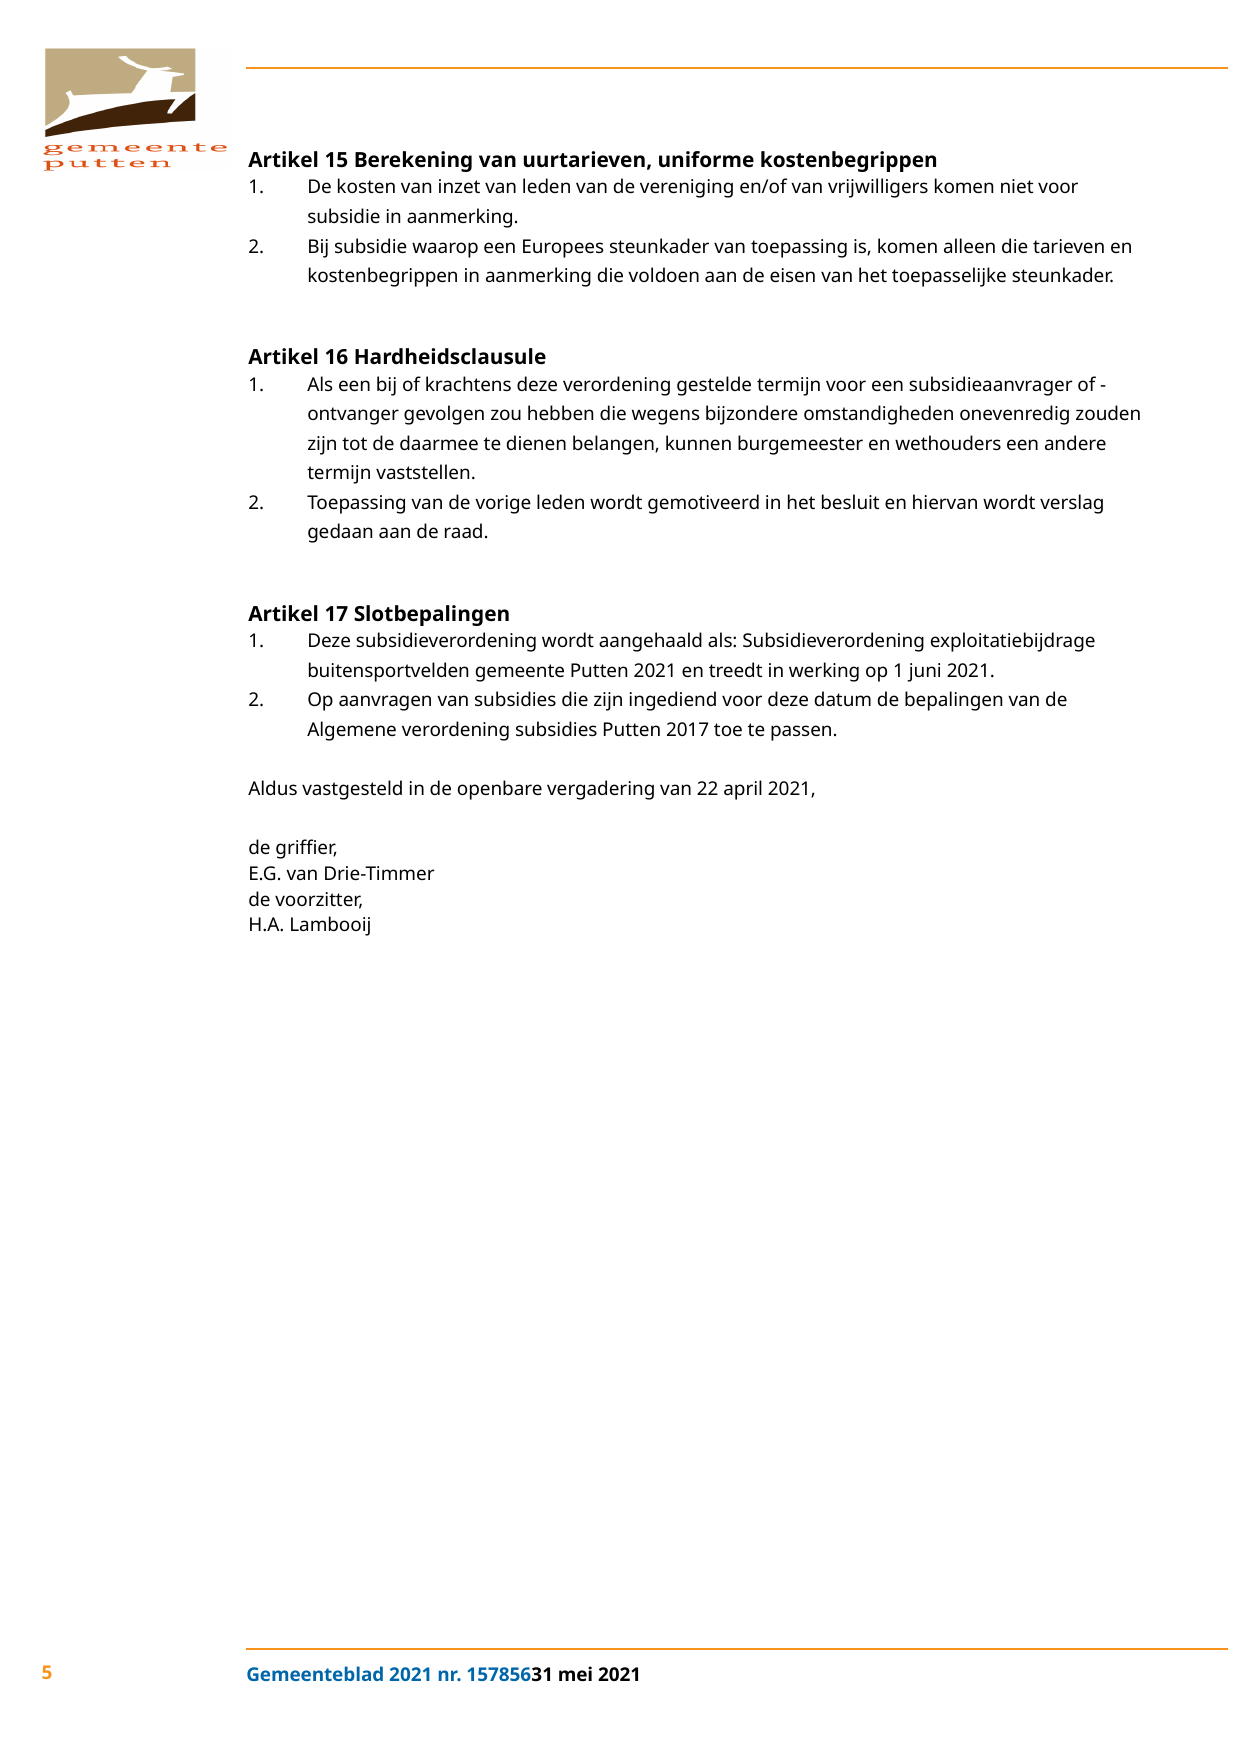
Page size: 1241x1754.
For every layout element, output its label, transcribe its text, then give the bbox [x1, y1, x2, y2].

text de griffier, [248, 834, 1152, 860]
list Bij subsidie waarop een Europees steunkader van toepassing is, komen alleen die tarieven en kostenbegrippen in aanmerking die voldoen aan de eisen van het toepasselijke steunkader. [248, 233, 1152, 288]
text de voorzitter, [248, 886, 1152, 911]
list Als een bij of krachtens deze verordening gestelde termijn voor een subsidieaanvrager of -ontvanger gevolgen zou hebben die wegens bijzondere omstandigheden onevenredig zouden zijn tot de daarmee te dienen belangen, kunnen burgemeester en wethouders een andere termijn vaststellen. [248, 371, 1152, 485]
text E.G. van Drie-Timmer [248, 860, 1152, 886]
text Aldus vastgesteld in de openbare vergadering van 22 april 2021, [248, 775, 1152, 801]
list Deze subsidieverordening wordt aangehaald als: Subsidieverordening exploitatiebijdrage buitensportvelden gemeente Putten 2021 en treedt in werking op 1 juni 2021. [248, 627, 1152, 682]
text Artikel 16 Hardheidsclausule [248, 342, 1152, 371]
picture [41, 47, 231, 172]
list Op aanvragen van subsidies die zijn ingediend voor deze datum de bepalingen van de Algemene verordening subsidies Putten 2017 toe te passen. [248, 686, 1152, 742]
list De kosten van inzet van leden van de vereniging en/of van vrijwilligers komen niet voor subsidie in aanmerking. [248, 174, 1152, 229]
text H.A. Lambooij [248, 911, 1152, 937]
text Artikel 15 Berekening van uurtarieven, uniforme kostenbegrippen [248, 145, 1152, 174]
text Artikel 17 Slotbepalingen [248, 599, 1152, 627]
list Toepassing van de vorige leden wordt gemotiveerd in het besluit en hiervan wordt verslag gedaan aan de raad. [248, 489, 1152, 544]
